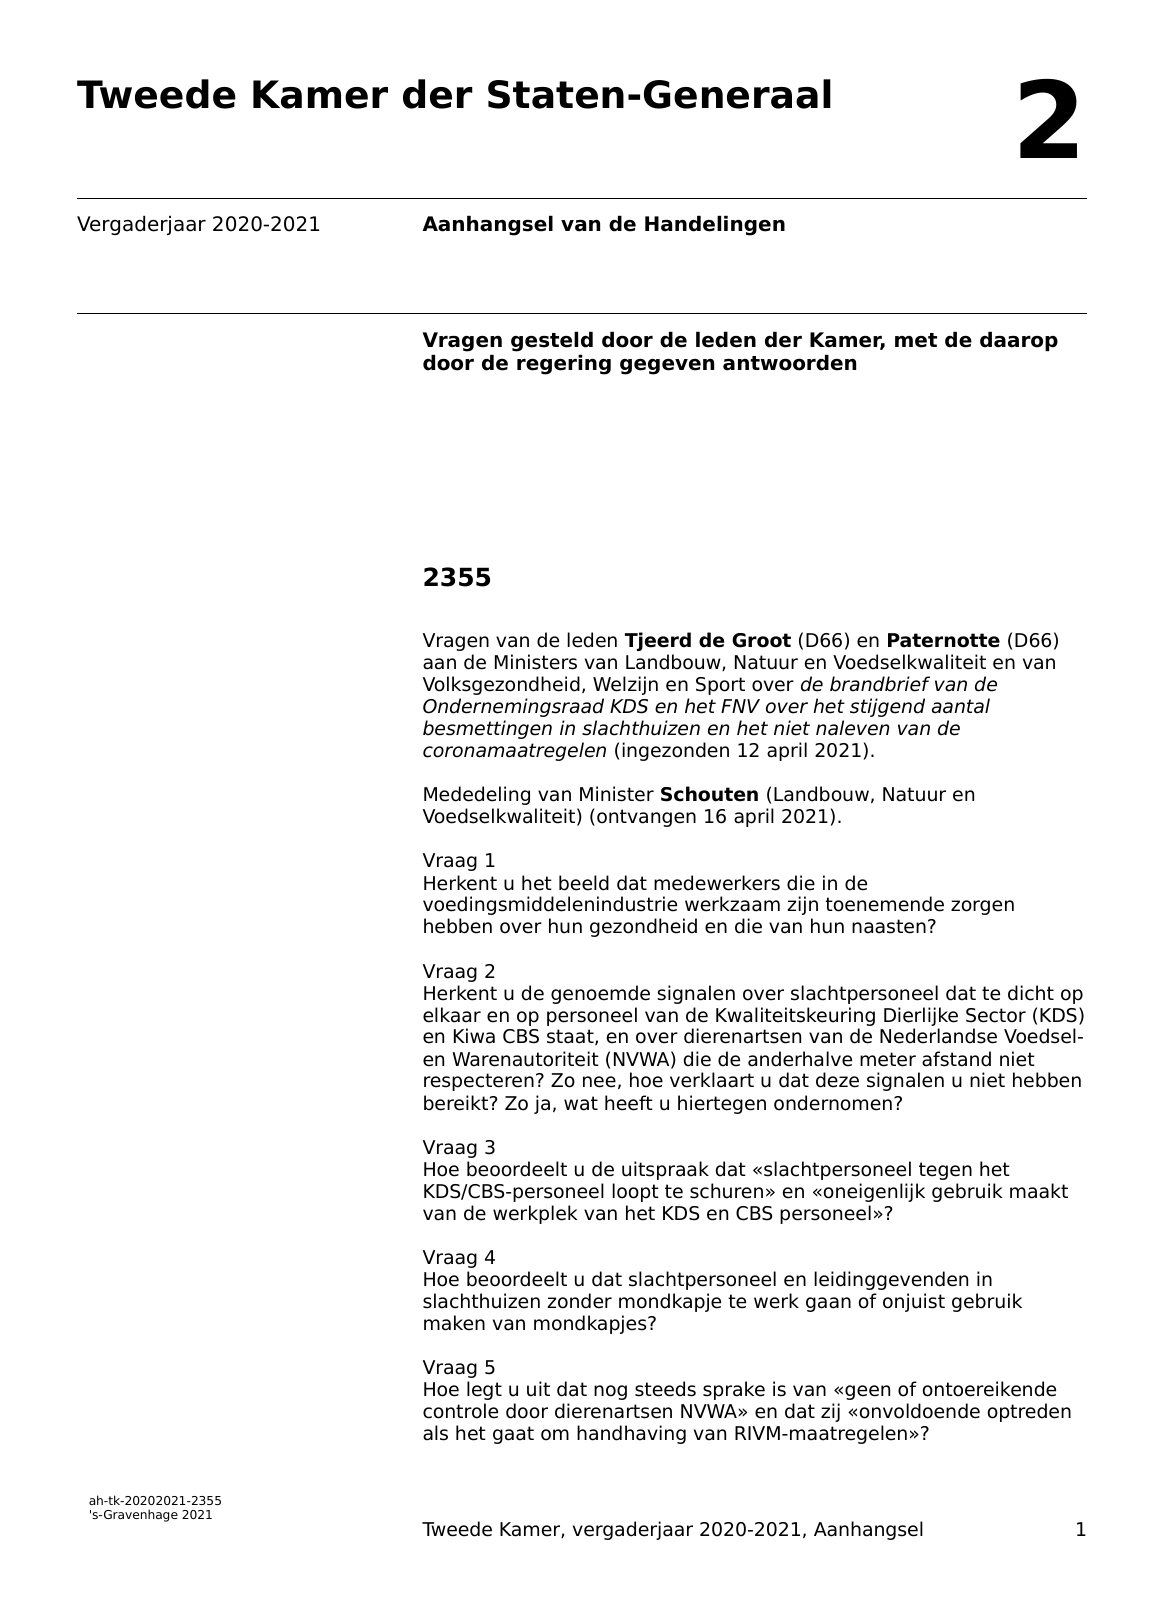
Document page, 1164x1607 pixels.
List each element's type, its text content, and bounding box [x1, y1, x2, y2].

text Vraag 4 [422, 1247, 1087, 1269]
text Vraag 5 [422, 1357, 1087, 1379]
table_header Tweede Kamer der Staten-Generaal [77, 59, 886, 198]
table_cell [77, 314, 422, 375]
text Vraag 3 [422, 1137, 1087, 1158]
text Vraag 1 [422, 850, 1087, 872]
text Herkent u het beeld dat medewerkers die in de voedingsmiddelenindustrie werkzaam zijn toenemende zorgen hebben over hun gezondheid en die van hun naasten? [422, 872, 1087, 938]
table_cell Aanhangsel van de Handelingen [422, 199, 1087, 313]
table_cell Vragen gesteld door de leden der Kamer, met de daarop door de regering gegeven antwoorden [422, 314, 1087, 375]
text Vragen van de leden Tjeerd de Groot (D66) en Paternotte (D66) aan de Ministers van Landbouw, Natuur en Voedselkwaliteit en van Volksgezondheid, Welzijn en Sport over de brandbrief van de Ondernemingsraad KDS en het FNV over het stijgend aantal besmettingen in slachthuizen en het niet naleven van de coronamaatregelen (ingezonden 12 april 2021). [422, 630, 1087, 762]
text Hoe beoordeelt u dat slachtpersoneel en leidinggevenden in slachthuizen zonder mondkapje te werk gaan of onjuist gebruik maken van mondkapjes? [422, 1269, 1087, 1334]
text Vraag 2 [422, 961, 1087, 982]
table_header 2 [886, 59, 1087, 198]
text ah-tk-20202021-2355 [88, 1494, 323, 1508]
text Hoe legt u uit dat nog steeds sprake is van «geen of ontoereikende controle door dierenartsen NVWA» en dat zij «onvoldoende optreden als het gaat om handhaving van RIVM-maatregelen»? [422, 1379, 1087, 1445]
text Herkent u de genoemde signalen over slachtpersoneel dat te dicht op elkaar en op personeel van de Kwaliteitskeuring Dierlijke Sector (KDS) en Kiwa CBS staat, en over dierenartsen van de Nederlandse Voedsel- en Warenautoriteit (NVWA) die de anderhalve meter afstand niet respecteren? Zo nee, hoe verklaart u dat deze signalen u niet hebben bereikt? Zo ja, wat heeft u hiertegen ondernomen? [422, 982, 1087, 1114]
text 's-Gravenhage 2021 [88, 1508, 323, 1522]
text 2355 [422, 563, 1087, 592]
text Mededeling van Minister Schouten (Landbouw, Natuur en Voedselkwaliteit) (ontvangen 16 april 2021). [422, 784, 1087, 828]
table_cell Vergaderjaar 2020-2021 [77, 199, 422, 313]
text Hoe beoordeelt u de uitspraak dat «slachtpersoneel tegen het KDS/CBS-personeel loopt te schuren» en «oneigenlijk gebruik maakt van de werkplek van het KDS en CBS personeel»? [422, 1158, 1087, 1224]
